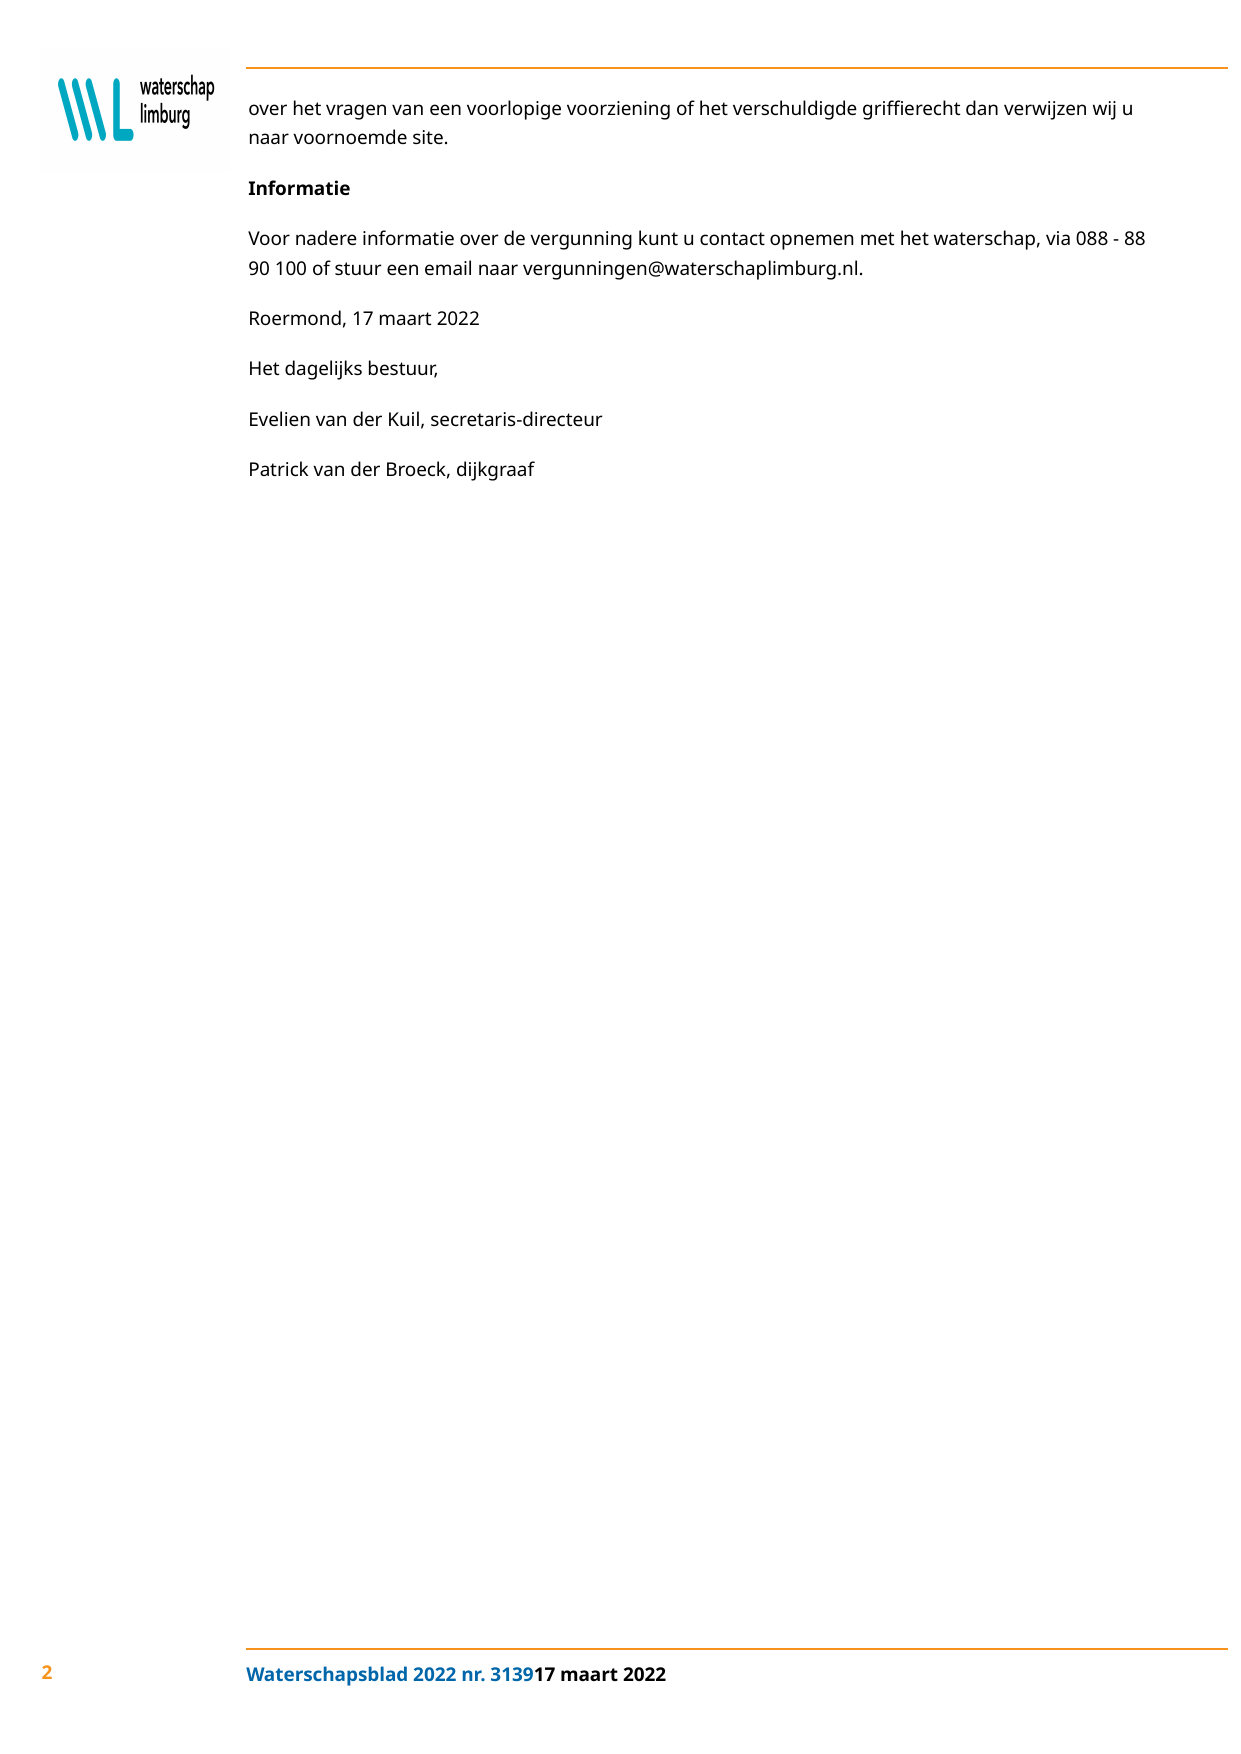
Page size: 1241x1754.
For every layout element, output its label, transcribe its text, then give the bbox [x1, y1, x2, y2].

text Patrick van der Broeck, dijkgraaf [248, 456, 1152, 482]
picture [41, 47, 231, 172]
text Evelien van der Kuil, secretaris-directeur [248, 406, 1152, 432]
text Informatie [248, 175, 1152, 201]
text Voor nadere informatie over de vergunning kunt u contact opnemen met het waterschap, via 088 - 88 90 100 of stuur een email naar vergunningen@waterschaplimburg.nl. [248, 225, 1152, 281]
text Roermond, 17 maart 2022 [248, 305, 1152, 331]
text over het vragen van een voorlopige voorziening of het verschuldigde griffierecht dan verwijzen wij u naar voornoemde site. [248, 95, 1152, 150]
text Het dagelijks bestuur, [248, 356, 1152, 381]
